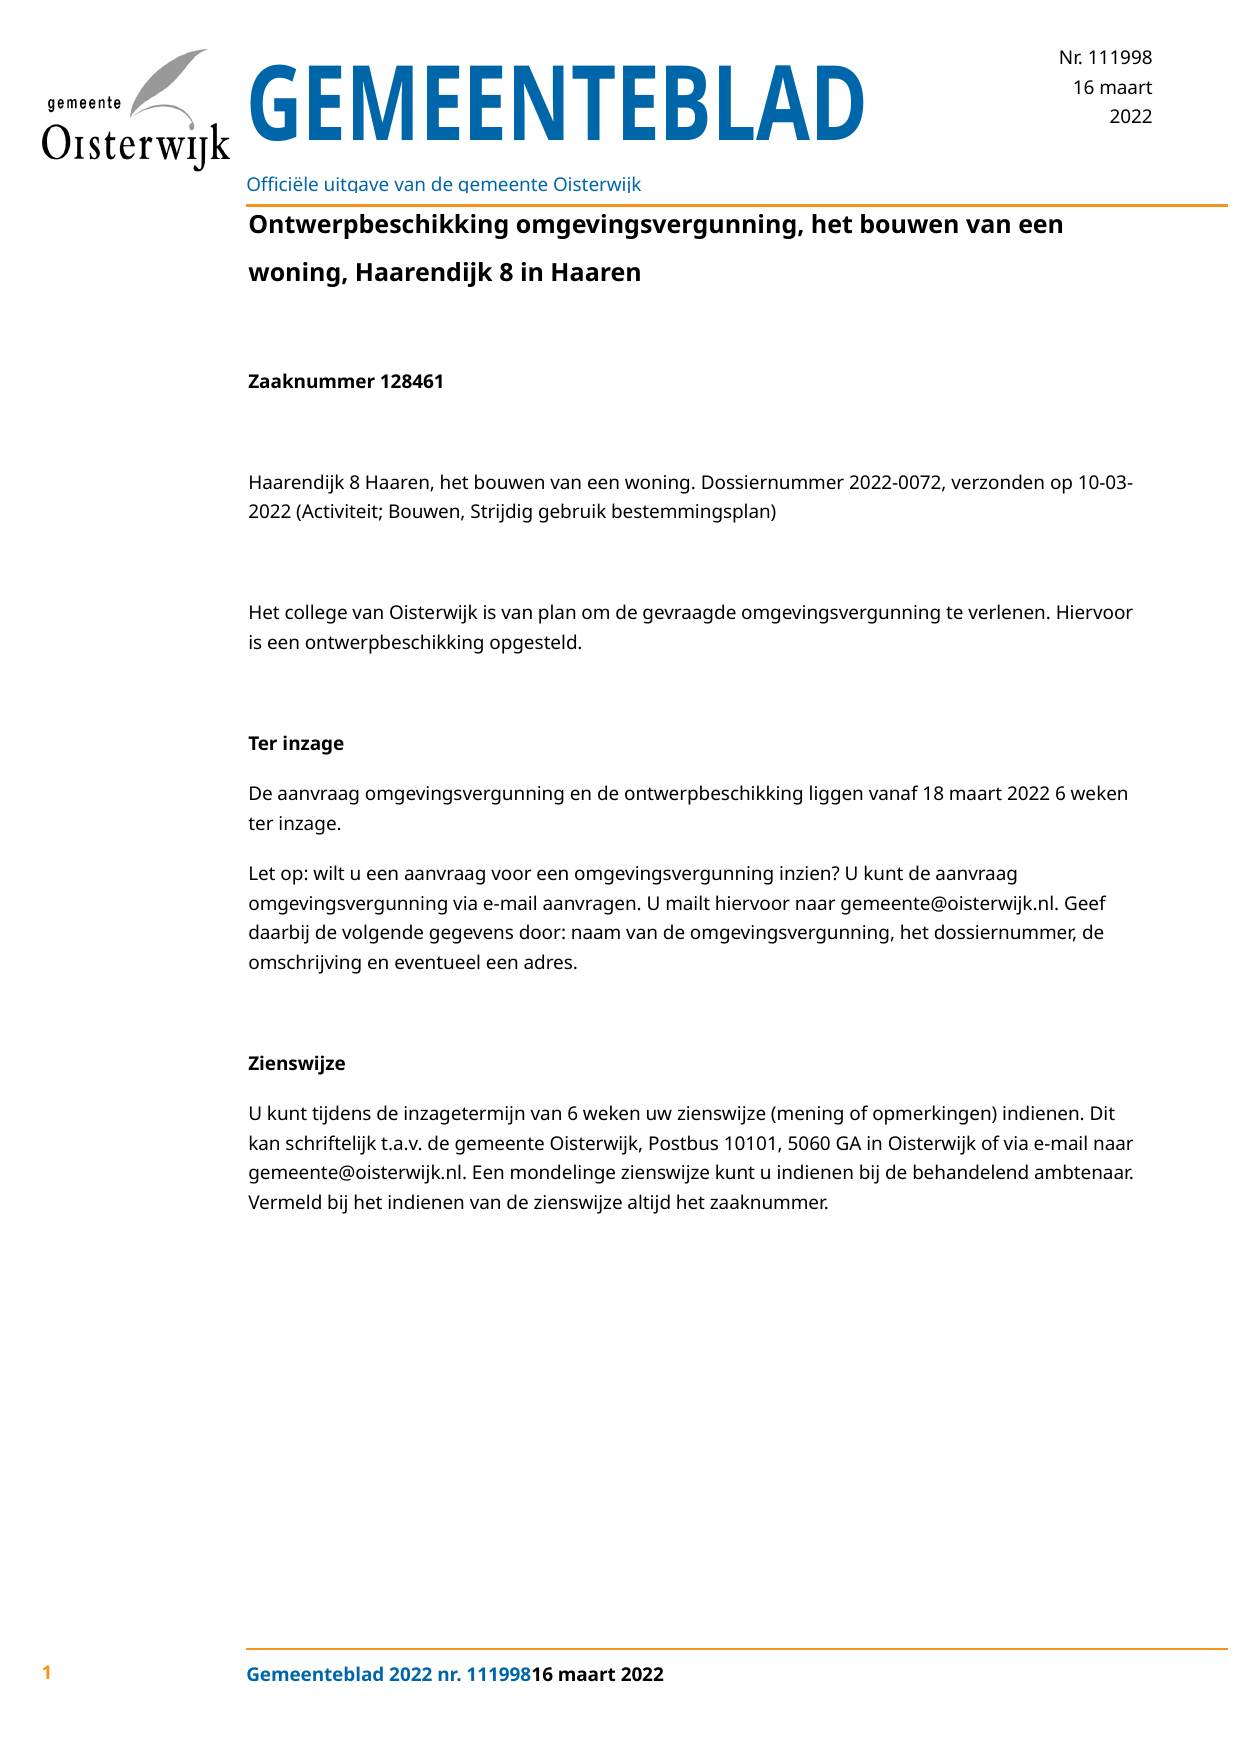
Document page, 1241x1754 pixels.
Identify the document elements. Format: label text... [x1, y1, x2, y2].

text Het college van Oisterwijk is van plan om de gevraagde omgevingsvergunning te verlenen. Hiervoor is een ontwerpbeschikking opgesteld. [248, 599, 1152, 655]
text Zienswijze [248, 1050, 1152, 1076]
text Let op: wilt u een aanvraag voor een omgevingsvergunning inzien? U kunt de aanvraag omgevingsvergunning via e-mail aanvragen. U mailt hiervoor naar gemeente@oisterwijk.nl. Geef daarbij de volgende gegevens door: naam van de omgevingsvergunning, het dossiernummer, de omschrijving en eventueel een adres. [248, 860, 1152, 975]
text Ter inzage [248, 730, 1152, 756]
text Ontwerpbeschikking omgevingsvergunning, het bouwen van een woning, Haarendijk 8 in Haaren [248, 207, 1152, 288]
picture [41, 47, 231, 172]
text Zaaknummer 128461 [248, 368, 1152, 394]
text Haarendijk 8 Haaren, het bouwen van een woning. Dossiernummer 2022-0072, verzonden op 10-03-2022 (Activiteit; Bouwen, Strijdig gebruik bestemmingsplan) [248, 469, 1152, 524]
text U kunt tijdens de inzagetermijn van 6 weken uw zienswijze (mening of opmerkingen) indienen. Dit kan schriftelijk t.a.v. de gemeente Oisterwijk, Postbus 10101, 5060 GA in Oisterwijk of via e-mail naar gemeente@oisterwijk.nl. Een mondelinge zienswijze kunt u indienen bij de behandelend ambtenaar. Vermeld bij het indienen van de zienswijze altijd het zaaknummer. [248, 1100, 1152, 1215]
text De aanvraag omgevingsvergunning en de ontwerpbeschikking liggen vanaf 18 maart 2022 6 weken ter inzage. [248, 780, 1152, 836]
